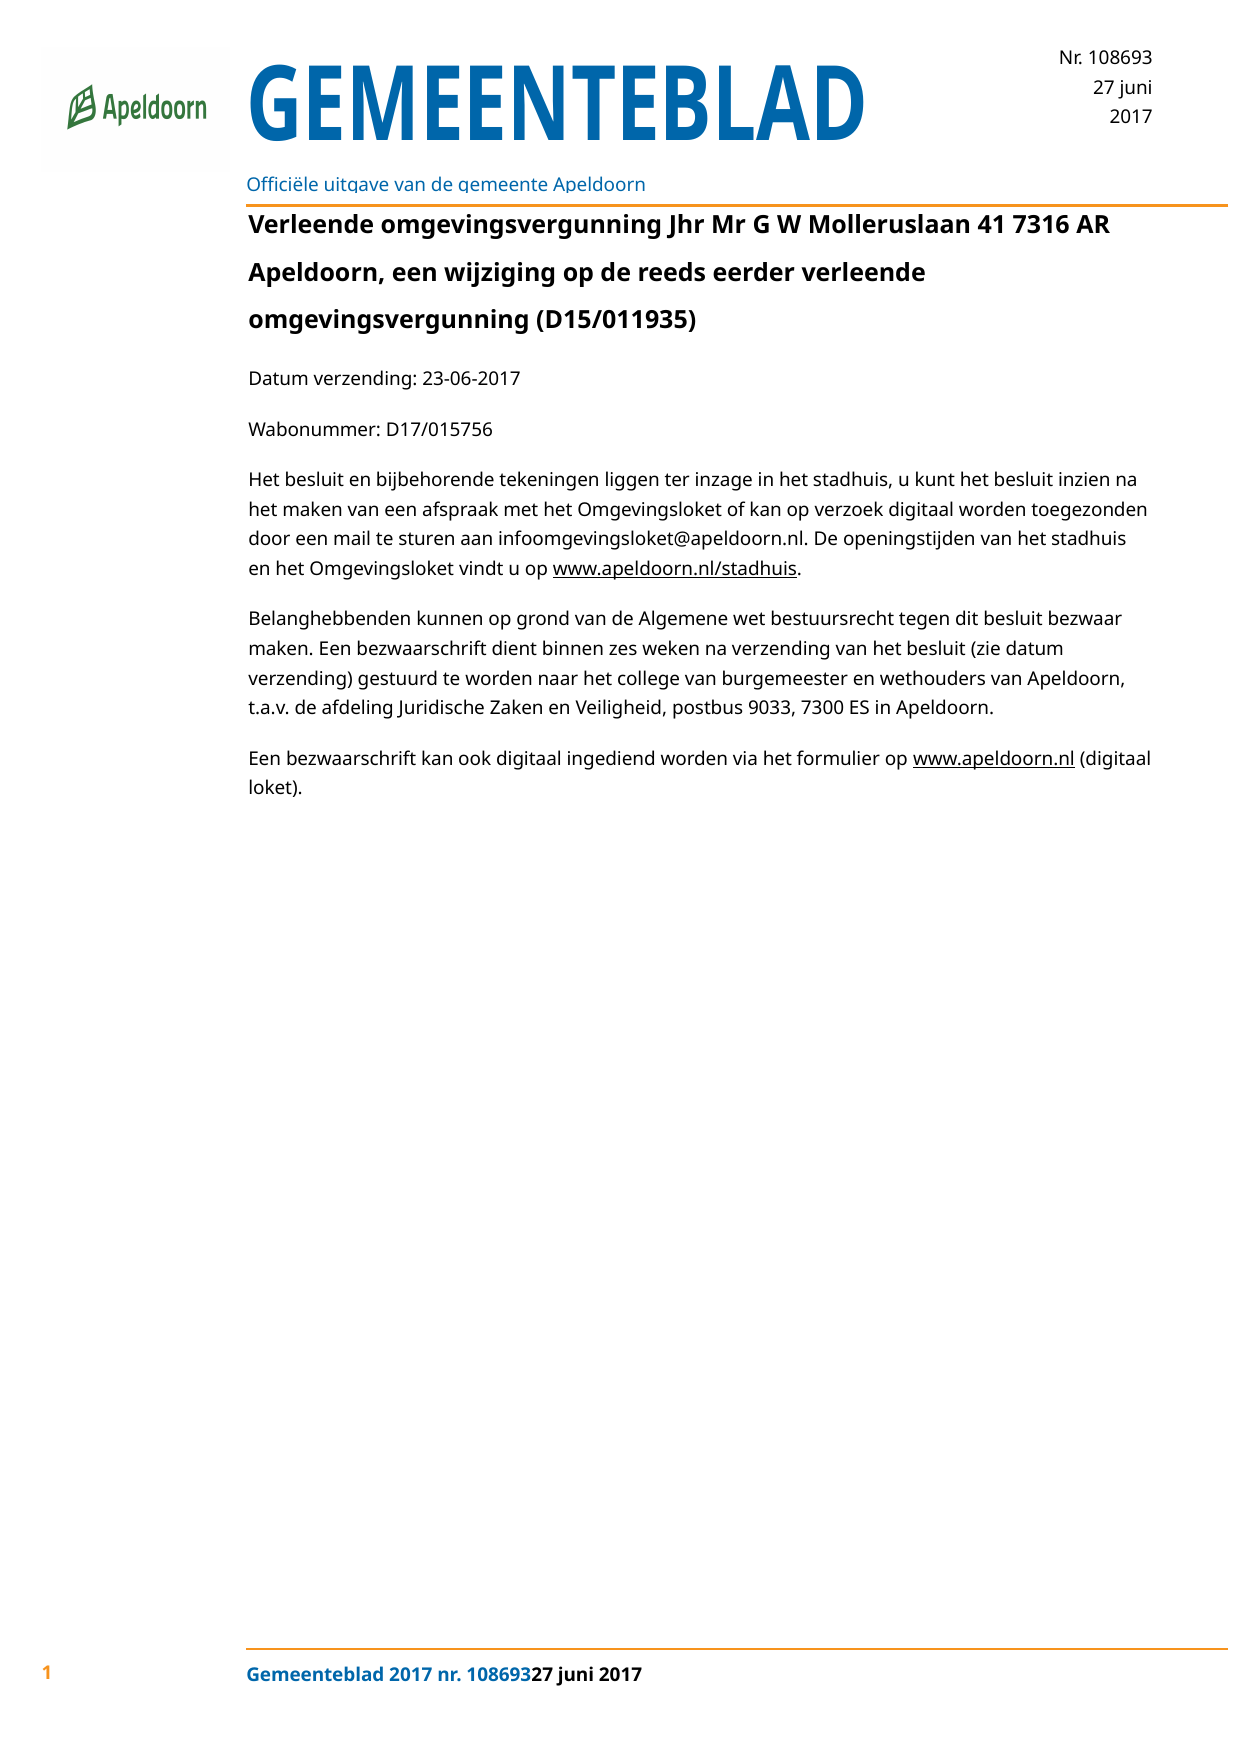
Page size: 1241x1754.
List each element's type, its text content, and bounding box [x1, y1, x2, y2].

text Wabonummer: D17/015756 [248, 416, 1152, 442]
text Het besluit en bijbehorende tekeningen liggen ter inzage in het stadhuis, u kunt het besluit inzien na het maken van een afspraak met het Omgevingsloket of kan op verzoek digitaal worden toegezonden door een mail te sturen aan infoomgevingsloket@apeldoorn.nl. De openingstijden van het stadhuis en het Omgevingsloket vindt u op www.apeldoorn.nl/stadhuis. [248, 466, 1152, 581]
text Verleende omgevingsvergunning Jhr Mr G W Molleruslaan 41 7316 AR Apeldoorn, een wijziging op de reeds eerder verleende omgevingsvergunning (D15/011935) [248, 207, 1152, 336]
text Datum verzending: 23-06-2017 [248, 366, 1152, 391]
text Belanghebbenden kunnen op grond van de Algemene wet bestuursrecht tegen dit besluit bezwaar maken. Een bezwaarschrift dient binnen zes weken na verzending van het besluit (zie datum verzending) gestuurd te worden naar het college van burgemeester en wethouders van Apeldoorn, t.a.v. de afdeling Juridische Zaken en Veiligheid, postbus 9033, 7300 ES in Apeldoorn. [248, 606, 1152, 720]
picture [41, 47, 231, 172]
text Een bezwaarschrift kan ook digitaal ingediend worden via het formulier op www.apeldoorn.nl (digitaal loket). [248, 745, 1152, 800]
